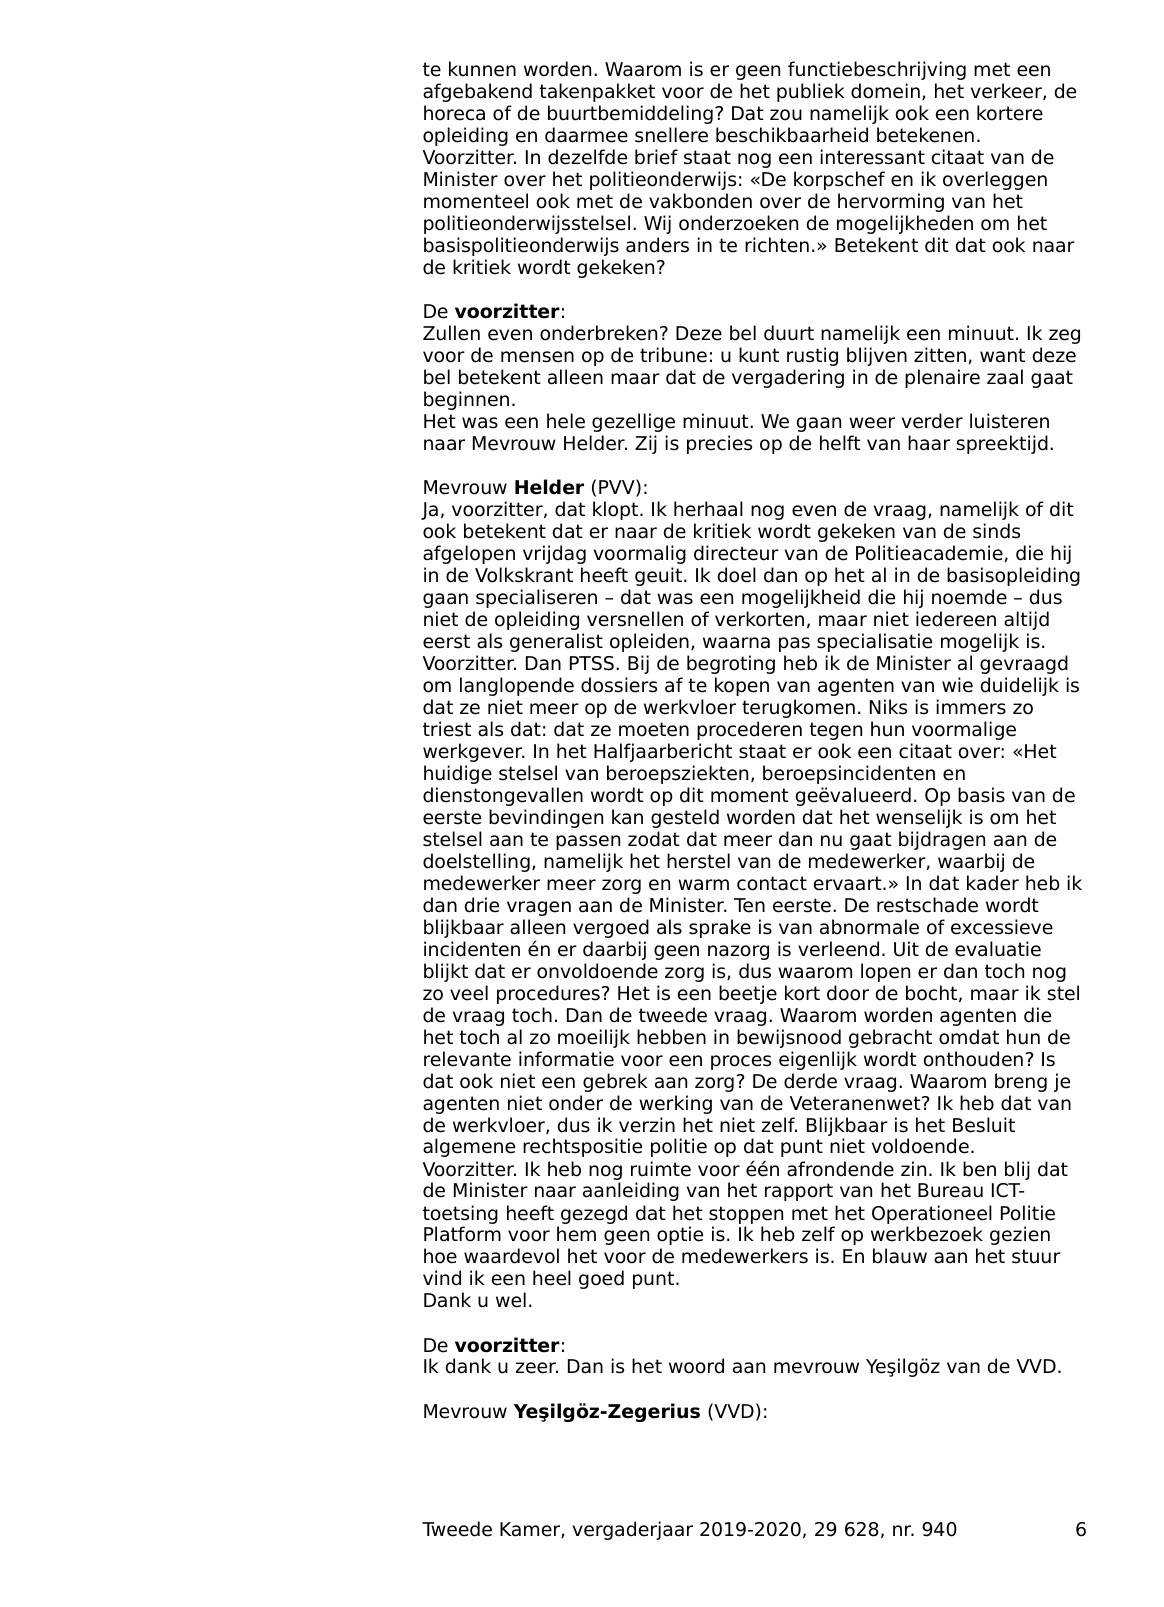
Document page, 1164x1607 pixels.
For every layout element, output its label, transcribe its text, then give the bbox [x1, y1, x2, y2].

text Mevrouw Yeşilgöz-Zegerius (VVD): [422, 1401, 1087, 1423]
text Voorzitter. Dan PTSS. Bij de begroting heb ik de Minister al gevraagd om langlopende dossiers af te kopen van agenten van wie duidelijk is dat ze niet meer op de werkvloer terugkomen. Niks is immers zo triest als dat: dat ze moeten procederen tegen hun voormalige werkgever. In het Halfjaarbericht staat er ook een citaat over: «Het huidige stelsel van beroepsziekten, beroepsincidenten en dienstongevallen wordt op dit moment geëvalueerd. Op basis van de eerste bevindingen kan gesteld worden dat het wenselijk is om het stelsel aan te passen zodat dat meer dan nu gaat bijdragen aan de doelstelling, namelijk het herstel van de medewerker, waarbij de medewerker meer zorg en warm contact ervaart.» In dat kader heb ik dan drie vragen aan de Minister. Ten eerste. De restschade wordt blijkbaar alleen vergoed als sprake is van abnormale of excessieve incidenten én er daarbij geen nazorg is verleend. Uit de evaluatie blijkt dat er onvoldoende zorg is, dus waarom lopen er dan toch nog zo veel procedures? Het is een beetje kort door de bocht, maar ik stel de vraag toch. Dan de tweede vraag. Waarom worden agenten die het toch al zo moeilijk hebben in bewijsnood gebracht omdat hun de relevante informatie voor een proces eigenlijk wordt onthouden? Is dat ook niet een gebrek aan zorg? De derde vraag. Waarom breng je agenten niet onder de werking van de Veteranenwet? Ik heb dat van de werkvloer, dus ik verzin het niet zelf. Blijkbaar is het Besluit algemene rechtspositie politie op dat punt niet voldoende. [422, 653, 1087, 1158]
text De voorzitter: [422, 1334, 1087, 1356]
text De voorzitter: [422, 301, 1087, 323]
text Dank u wel. [422, 1290, 1087, 1312]
text Ja, voorzitter, dat klopt. Ik herhaal nog even de vraag, namelijk of dit ook betekent dat er naar de kritiek wordt gekeken van de sinds afgelopen vrijdag voormalig directeur van de Politieacademie, die hij in de Volkskrant heeft geuit. Ik doel dan op het al in de basisopleiding gaan specialiseren – dat was een mogelijkheid die hij noemde – dus niet de opleiding versnellen of verkorten, maar niet iedereen altijd eerst als generalist opleiden, waarna pas specialisatie mogelijk is. [422, 499, 1087, 653]
text Zullen even onderbreken? Deze bel duurt namelijk een minuut. Ik zeg voor de mensen op de tribune: u kunt rustig blijven zitten, want deze bel betekent alleen maar dat de vergadering in de plenaire zaal gaat beginnen. [422, 323, 1087, 411]
text Mevrouw Helder (PVV): [422, 477, 1087, 499]
text Voorzitter. Ik heb nog ruimte voor één afrondende zin. Ik ben blij dat de Minister naar aanleiding van het rapport van het Bureau ICT-toetsing heeft gezegd dat het stoppen met het Operationeel Politie Platform voor hem geen optie is. Ik heb zelf op werkbezoek gezien hoe waardevol het voor de medewerkers is. En blauw aan het stuur vind ik een heel goed punt. [422, 1158, 1087, 1290]
text Ik dank u zeer. Dan is het woord aan mevrouw Yeşilgöz van de VVD. [422, 1356, 1087, 1378]
text te kunnen worden. Waarom is er geen functiebeschrijving met een afgebakend takenpakket voor de het publiek domein, het verkeer, de horeca of de buurtbemiddeling? Dat zou namelijk ook een kortere opleiding en daarmee snellere beschikbaarheid betekenen. [422, 59, 1087, 147]
text Het was een hele gezellige minuut. We gaan weer verder luisteren naar Mevrouw Helder. Zij is precies op de helft van haar spreektijd. [422, 411, 1087, 455]
text Voorzitter. In dezelfde brief staat nog een interessant citaat van de Minister over het politieonderwijs: «De korpschef en ik overleggen momenteel ook met de vakbonden over de hervorming van het politieonderwijsstelsel. Wij onderzoeken de mogelijkheden om het basispolitieonderwijs anders in te richten.» Betekent dit dat ook naar de kritiek wordt gekeken? [422, 147, 1087, 279]
